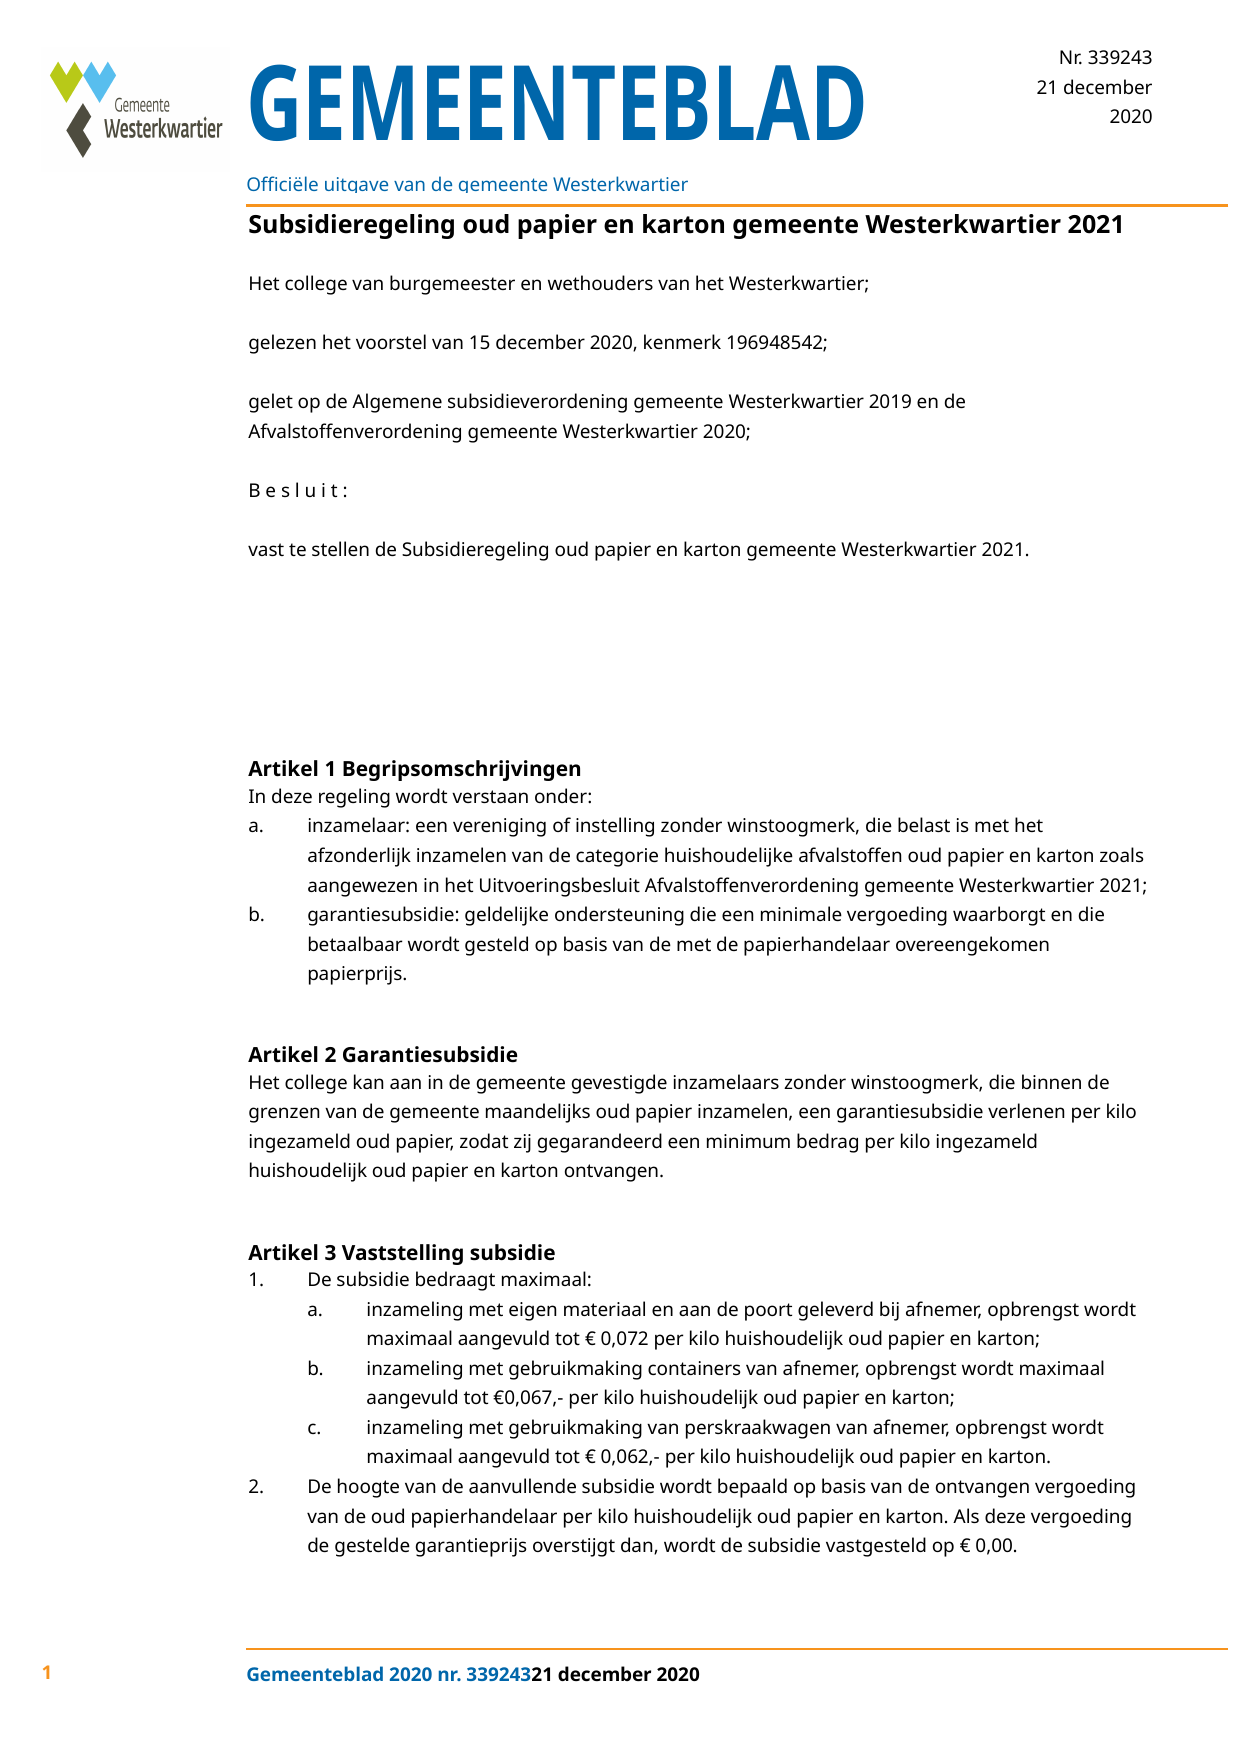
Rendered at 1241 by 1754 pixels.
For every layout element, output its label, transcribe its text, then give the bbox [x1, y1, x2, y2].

text Het college van burgemeester en wethouders van het Westerkwartier; [248, 270, 1152, 296]
text In deze regeling wordt verstaan onder: [248, 783, 1152, 809]
list inzameling met gebruikmaking containers van afnemer, opbrengst wordt maximaal aangevuld tot €0,067,- per kilo huishoudelijk oud papier en karton; [307, 1355, 1152, 1410]
text Artikel 3 Vaststelling subsidie [248, 1238, 1152, 1266]
list De hoogte van de aanvullende subsidie wordt bepaald op basis van de ontvangen vergoeding van de oud papierhandelaar per kilo huishoudelijk oud papier en karton. Als deze vergoeding de gestelde garantieprijs overstijgt dan, wordt de subsidie vastgesteld op € 0,00. [248, 1473, 1152, 1558]
list garantiesubsidie: geldelijke ondersteuning die een minimale vergoeding waarborgt en die betaalbaar wordt gesteld op basis van de met de papierhandelaar overeengekomen papierprijs. [248, 901, 1152, 986]
text vast te stellen de Subsidieregeling oud papier en karton gemeente Westerkwartier 2021. [248, 537, 1152, 562]
text Het college kan aan in de gemeente gevestigde inzamelaars zonder winstoogmerk, die binnen de grenzen van de gemeente maandelijks oud papier inzamelen, een garantiesubsidie verlenen per kilo ingezameld oud papier, zodat zij gegarandeerd een minimum bedrag per kilo ingezameld huishoudelijk oud papier en karton ontvangen. [248, 1069, 1152, 1183]
text gelet op de Algemene subsidieverordening gemeente Westerkwartier 2019 en de Afvalstoffenverordening gemeente Westerkwartier 2020; [248, 389, 1152, 444]
list inzameling met gebruikmaking van perskraakwagen van afnemer, opbrengst wordt maximaal aangevuld tot € 0,062,- per kilo huishoudelijk oud papier en karton. [307, 1414, 1152, 1469]
text gelezen het voorstel van 15 december 2020, kenmerk 196948542; [248, 329, 1152, 355]
text Artikel 1 Begripsomschrijvingen [248, 754, 1152, 783]
picture [41, 47, 231, 172]
text Artikel 2 Garantiesubsidie [248, 1041, 1152, 1069]
list inzameling met eigen materiaal en aan de poort geleverd bij afnemer, opbrengst wordt maximaal aangevuld tot € 0,072 per kilo huishoudelijk oud papier en karton; [307, 1296, 1152, 1351]
list De subsidie bedraagt maximaal: [248, 1266, 1152, 1292]
text Subsidieregeling oud papier en karton gemeente Westerkwartier 2021 [248, 207, 1152, 241]
text B e s l u i t : [248, 477, 1152, 503]
list inzamelaar: een vereniging of instelling zonder winstoogmerk, die belast is met het afzonderlijk inzamelen van de categorie huishoudelijke afvalstoffen oud papier en karton zoals aangewezen in het Uitvoeringsbesluit Afvalstoffenverordening gemeente Westerkwartier 2021; [248, 813, 1152, 897]
